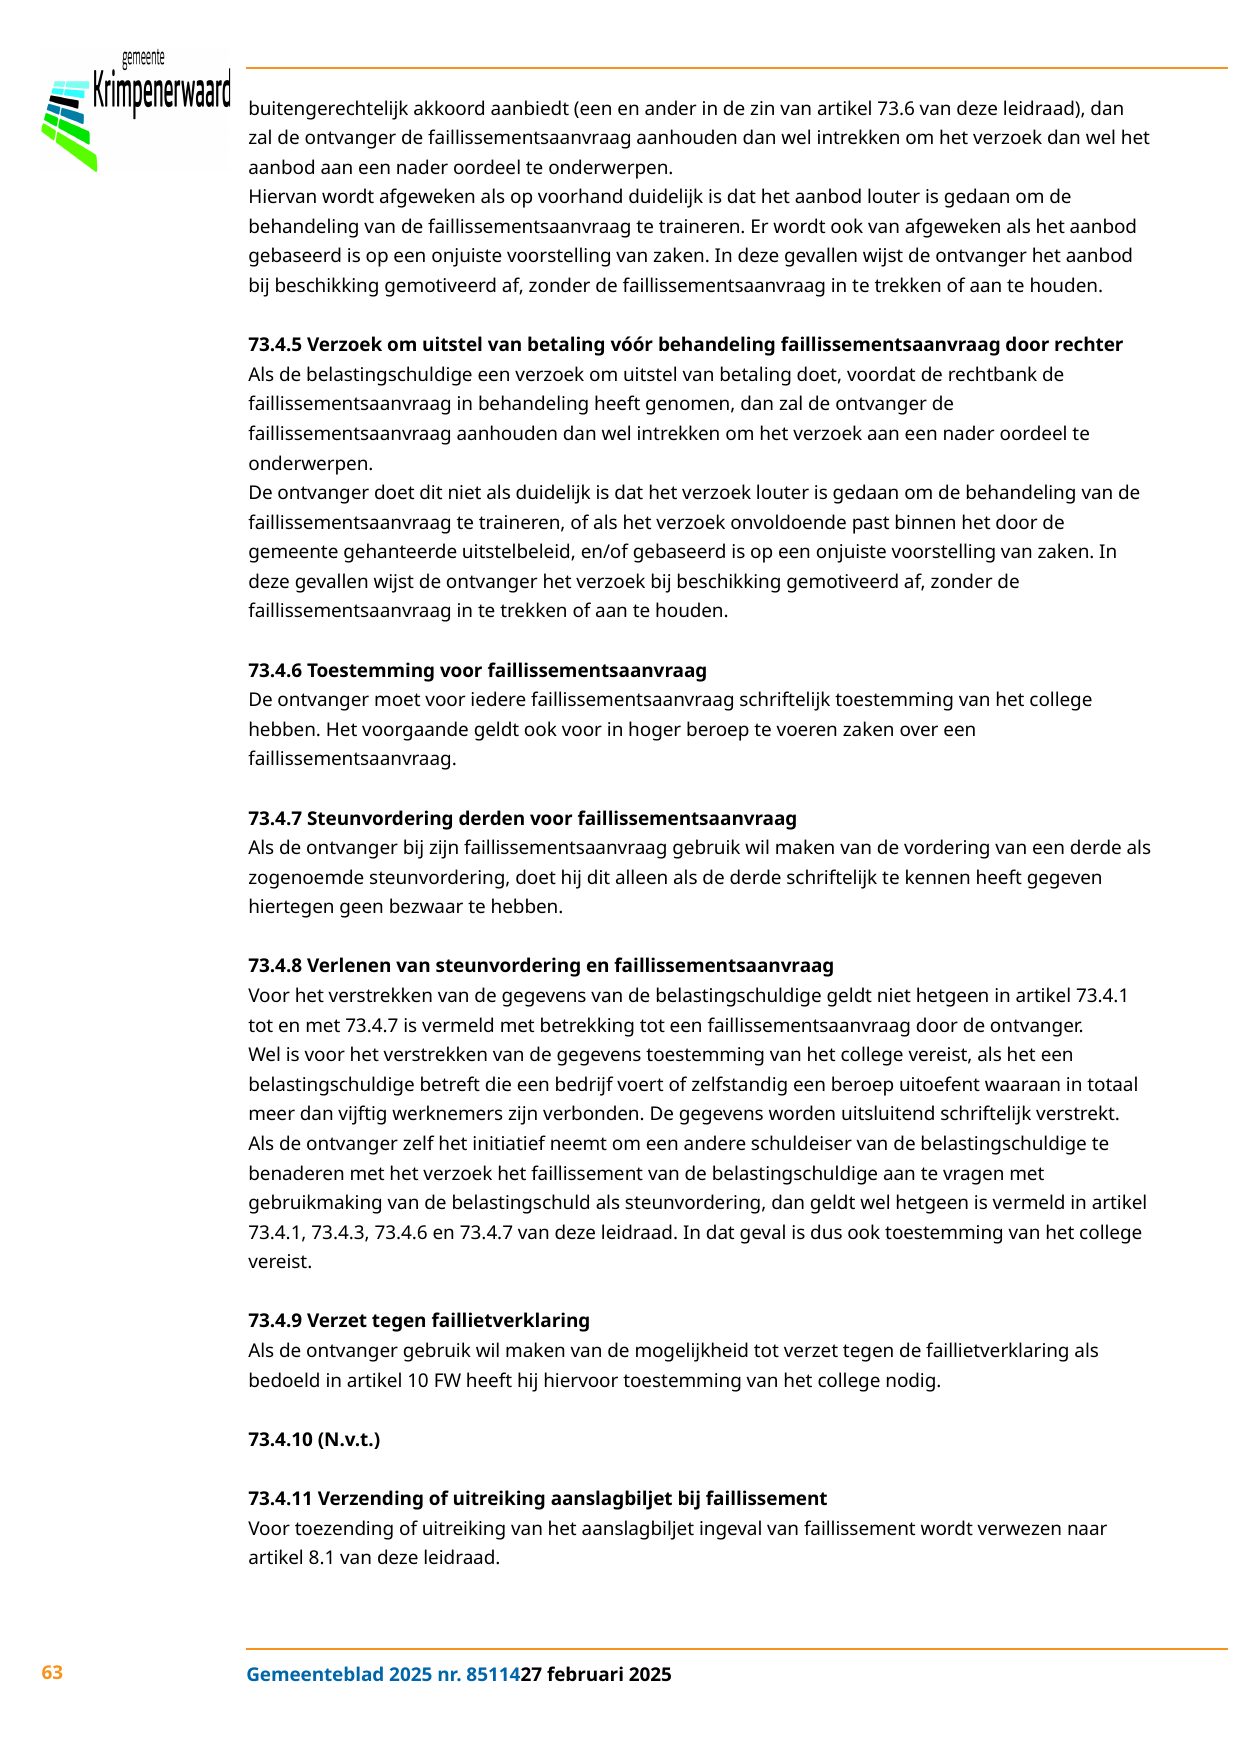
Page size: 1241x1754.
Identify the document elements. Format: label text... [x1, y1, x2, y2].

text buitengerechtelijk akkoord aanbiedt (een en ander in de zin van artikel 73.6 van deze leidraad), dan zal de ontvanger de faillissementsaanvraag aanhouden dan wel intrekken om het verzoek dan wel het aanbod aan een nader oordeel te onderwerpen. [248, 95, 1152, 180]
text Voor het verstrekken van de gegevens van de belastingschuldige geldt niet hetgeen in artikel 73.4.1 tot en met 73.4.7 is vermeld met betrekking tot een faillissementsaanvraag door de ontvanger. [248, 982, 1152, 1038]
text Wel is voor het verstrekken van de gegevens toestemming van het college vereist, als het een belastingschuldige betreft die een bedrijf voert of zelfstandig een beroep uitoefent waaraan in totaal meer dan vijftig werknemers zijn verbonden. De gegevens worden uitsluitend schriftelijk verstrekt. [248, 1041, 1152, 1126]
picture [41, 47, 231, 172]
text Als de ontvanger zelf het initiatief neemt om een andere schuldeiser van de belastingschuldige te benaderen met het verzoek het faillissement van de belastingschuldige aan te vragen met gebruikmaking van de belastingschuld als steunvordering, dan geldt wel hetgeen is vermeld in artikel 73.4.1, 73.4.3, 73.4.6 en 73.4.7 van deze leidraad. In dat geval is dus ook toestemming van het college vereist. [248, 1130, 1152, 1274]
text 73.4.8 Verlenen van steunvordering en faillissementsaanvraag [248, 953, 1152, 978]
text Als de belastingschuldige een verzoek om uitstel van betaling doet, voordat de rechtbank de faillissementsaanvraag in behandeling heeft genomen, dan zal de ontvanger de faillissementsaanvraag aanhouden dan wel intrekken om het verzoek aan een nader oordeel te onderwerpen. [248, 361, 1152, 476]
text De ontvanger moet voor iedere faillissementsaanvraag schriftelijk toestemming van het college hebben. Het voorgaande geldt ook voor in hoger beroep te voeren zaken over een faillissementsaanvraag. [248, 686, 1152, 771]
text De ontvanger doet dit niet als duidelijk is dat het verzoek louter is gedaan om de behandeling van de faillissementsaanvraag te traineren, of als het verzoek onvoldoende past binnen het door de gemeente gehanteerde uitstelbeleid, en/of gebaseerd is op een onjuiste voorstelling van zaken. In deze gevallen wijst de ontvanger het verzoek bij beschikking gemotiveerd af, zonder de faillissementsaanvraag in te trekken of aan te houden. [248, 479, 1152, 623]
text Als de ontvanger gebruik wil maken van de mogelijkheid tot verzet tegen de faillietverklaring als bedoeld in artikel 10 FW heeft hij hiervoor toestemming van het college nodig. [248, 1337, 1152, 1393]
text 73.4.11 Verzending of uitreiking aanslagbiljet bij faillissement [248, 1485, 1152, 1511]
text 73.4.9 Verzet tegen faillietverklaring [248, 1308, 1152, 1333]
text Als de ontvanger bij zijn faillissementsaanvraag gebruik wil maken van de vordering van een derde als zogenoemde steunvordering, doet hij dit alleen als de derde schriftelijk te kennen heeft gegeven hiertegen geen bezwaar te hebben. [248, 834, 1152, 919]
text Voor toezending of uitreiking van het aanslagbiljet ingeval van faillissement wordt verwezen naar artikel 8.1 van deze leidraad. [248, 1515, 1152, 1570]
text 73.4.7 Steunvordering derden voor faillissementsaanvraag [248, 805, 1152, 831]
text 73.4.6 Toestemming voor faillissementsaanvraag [248, 657, 1152, 683]
text Hiervan wordt afgeweken als op voorhand duidelijk is dat het aanbod louter is gedaan om de behandeling van de faillissementsaanvraag te traineren. Er wordt ook van afgeweken als het aanbod gebaseerd is op een onjuiste voorstelling van zaken. In deze gevallen wijst de ontvanger het aanbod bij beschikking gemotiveerd af, zonder de faillissementsaanvraag in te trekken of aan te houden. [248, 183, 1152, 298]
text 73.4.5 Verzoek om uitstel van betaling vóór behandeling faillissementsaanvraag door rechter [248, 331, 1152, 357]
text 73.4.10 (N.v.t.) [248, 1426, 1152, 1452]
